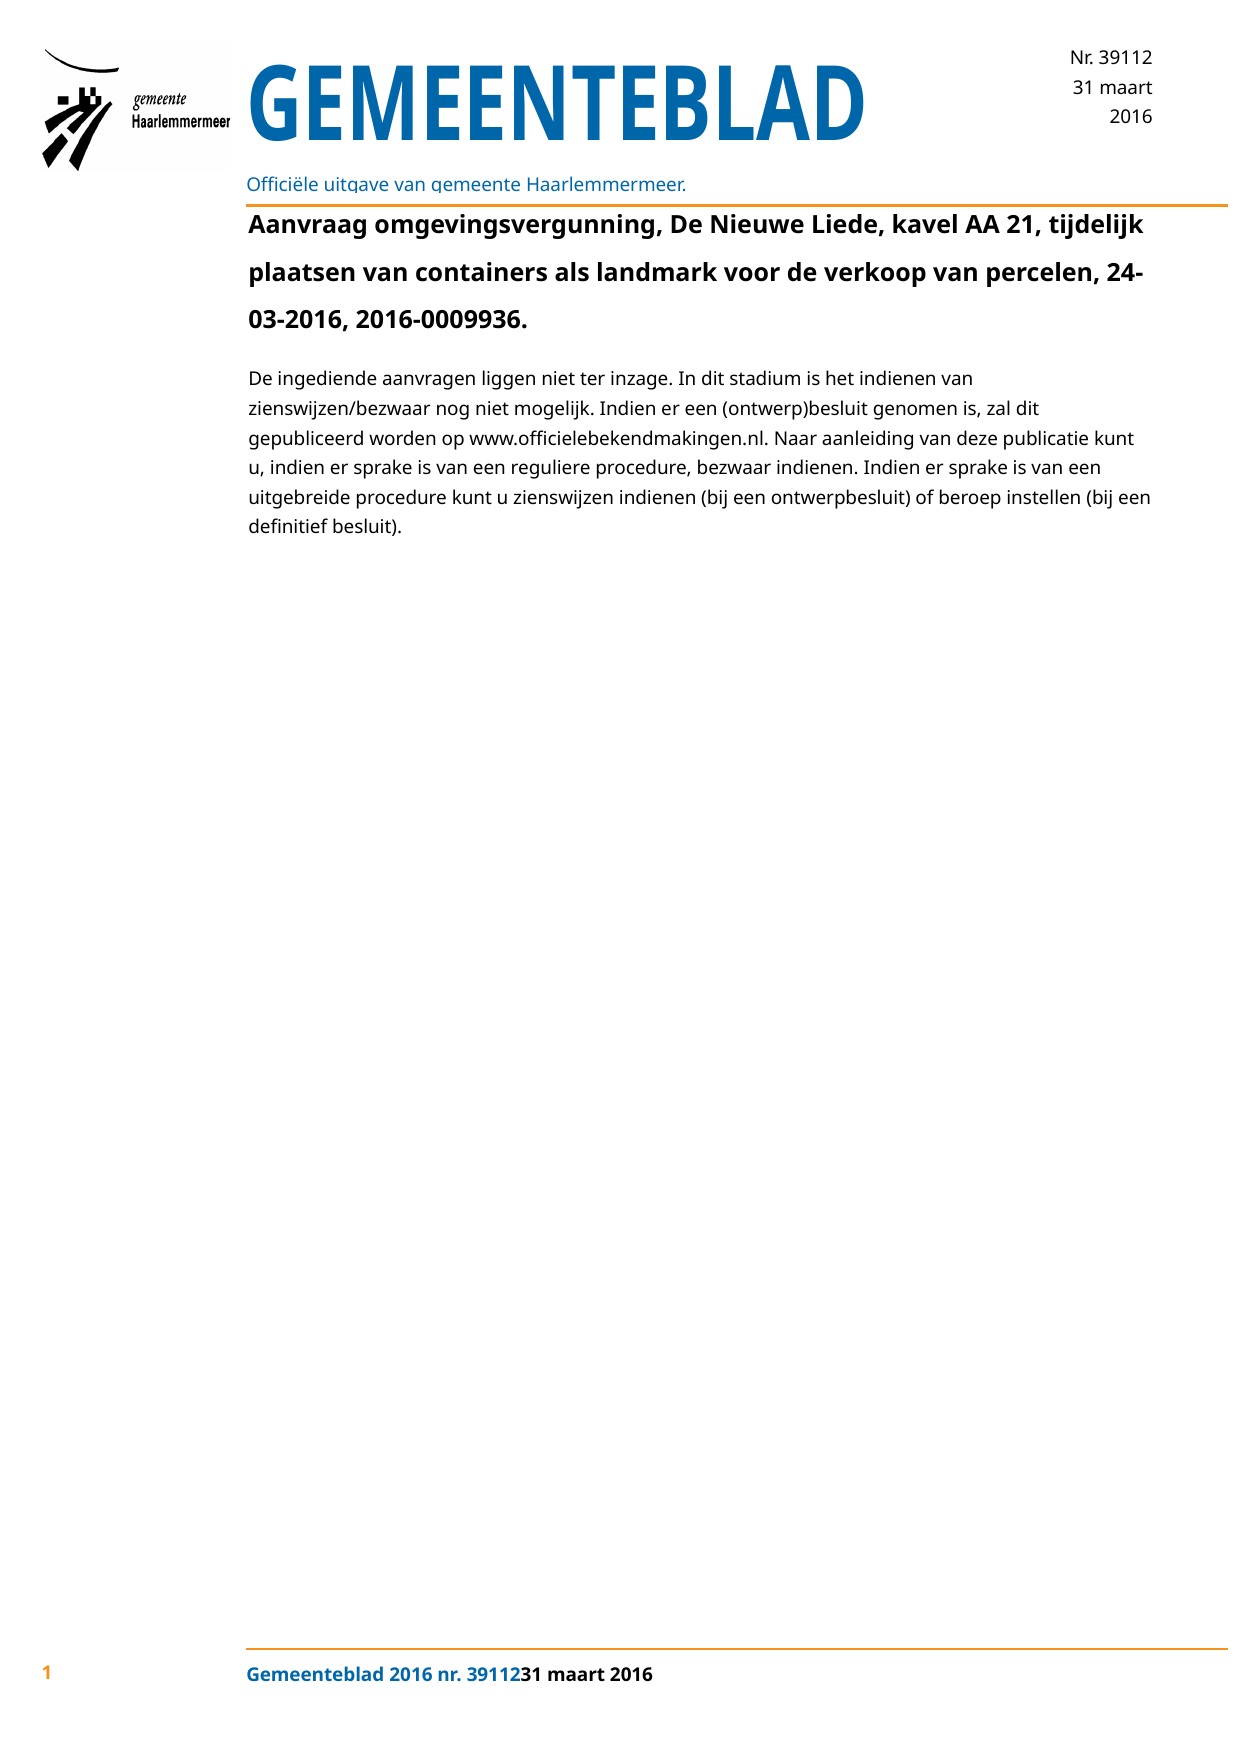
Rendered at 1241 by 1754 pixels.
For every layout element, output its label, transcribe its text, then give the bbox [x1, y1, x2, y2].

picture [41, 47, 231, 172]
text De ingediende aanvragen liggen niet ter inzage. In dit stadium is het indienen van zienswijzen/bezwaar nog niet mogelijk. Indien er een (ontwerp)besluit genomen is, zal dit gepubliceerd worden op www.officielebekendmakingen.nl. Naar aanleiding van deze publicatie kunt u, indien er sprake is van een reguliere procedure, bezwaar indienen. Indien er sprake is van een uitgebreide procedure kunt u zienswijzen indienen (bij een ontwerpbesluit) of beroep instellen (bij een definitief besluit). [248, 366, 1152, 539]
text Aanvraag omgevingsvergunning, De Nieuwe Liede, kavel AA 21, tijdelijk plaatsen van containers als landmark voor de verkoop van percelen, 24-03-2016, 2016-0009936. [248, 207, 1152, 336]
